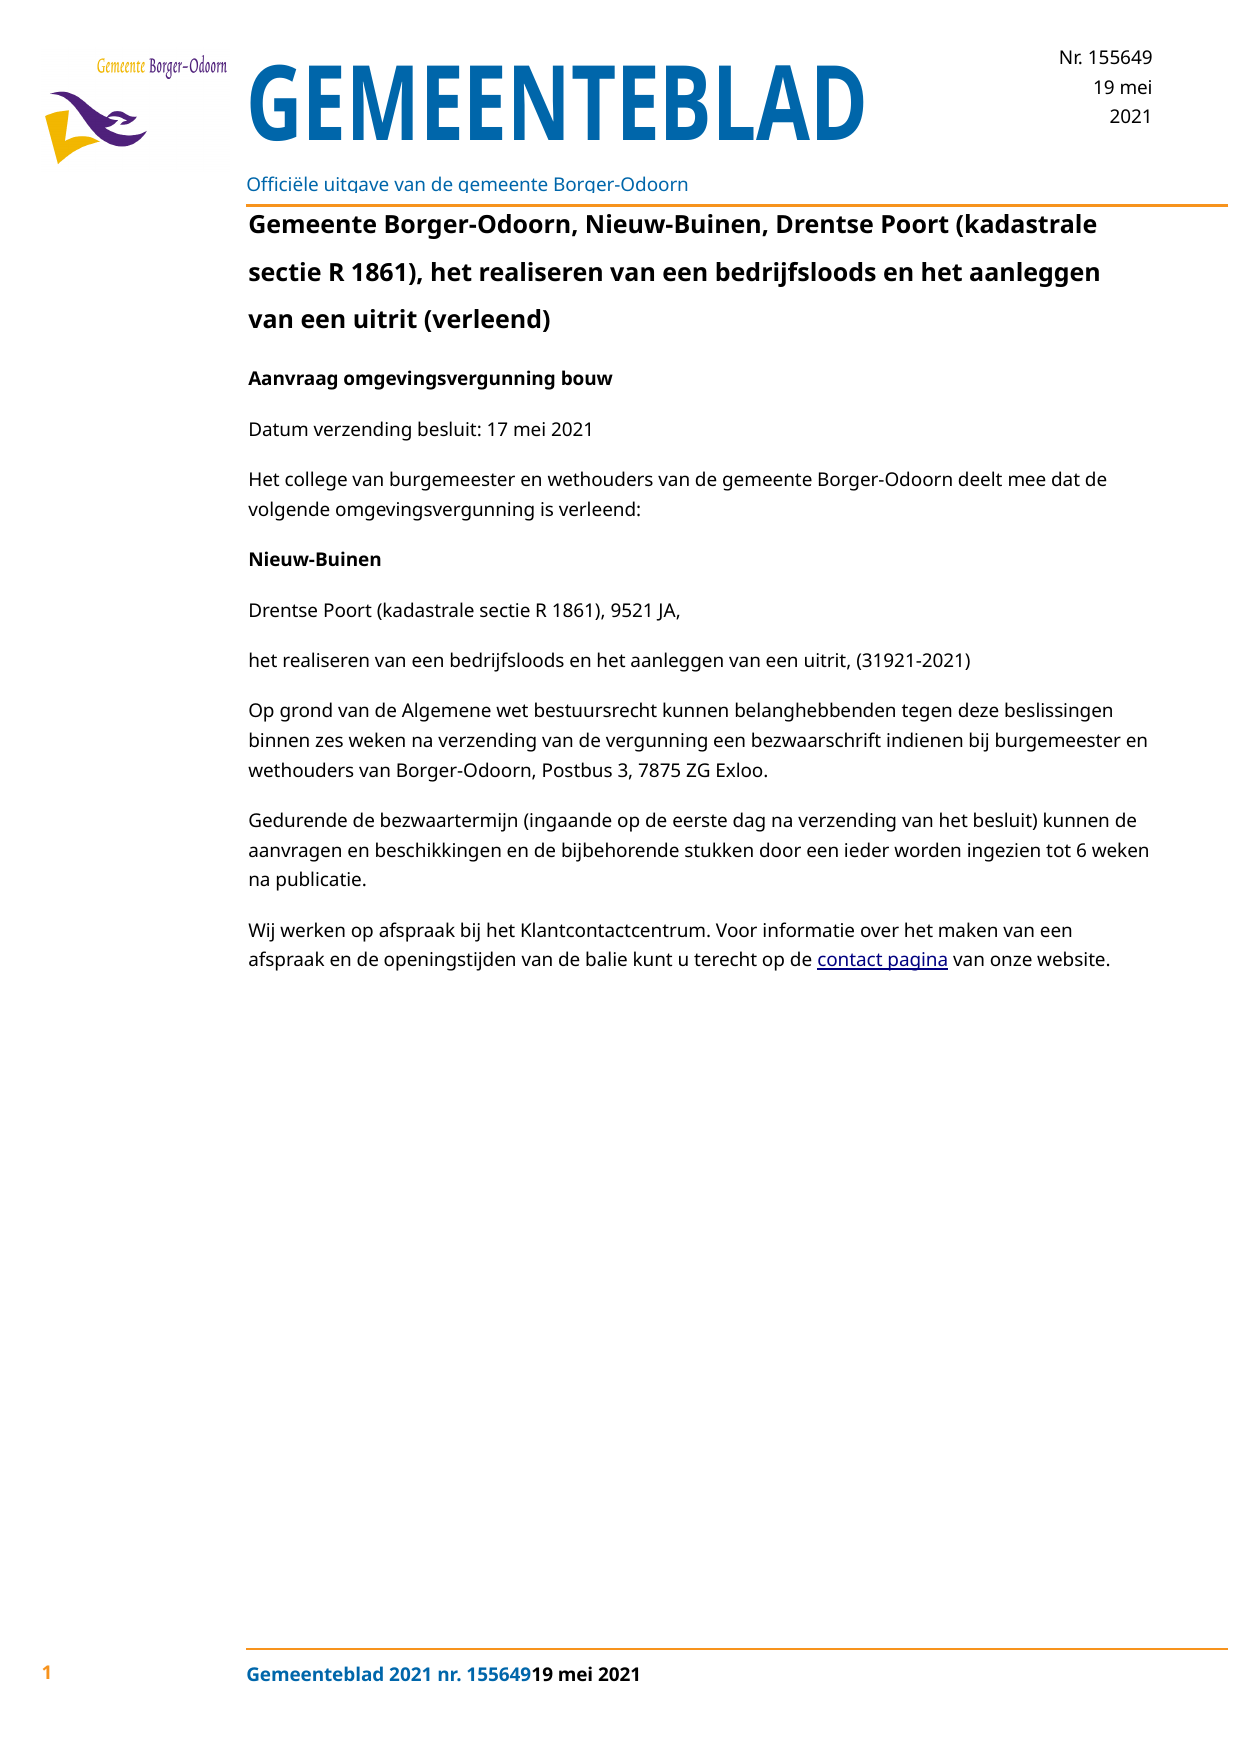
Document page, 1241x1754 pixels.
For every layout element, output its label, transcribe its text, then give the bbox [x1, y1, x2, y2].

text Gemeente Borger-Odoorn, Nieuw-Buinen, Drentse Poort (kadastrale sectie R 1861), het realiseren van een bedrijfsloods en het aanleggen van een uitrit (verleend) [248, 207, 1152, 336]
text Datum verzending besluit: 17 mei 2021 [248, 416, 1152, 442]
text Gedurende de bezwaartermijn (ingaande op de eerste dag na verzending van het besluit) kunnen de aanvragen en beschikkingen en de bijbehorende stukken door een ieder worden ingezien tot 6 weken na publicatie. [248, 807, 1152, 892]
text Aanvraag omgevingsvergunning bouw [248, 366, 1152, 391]
text het realiseren van een bedrijfsloods en het aanleggen van een uitrit, (31921-2021) [248, 647, 1152, 673]
text Op grond van de Algemene wet bestuursrecht kunnen belanghebbenden tegen deze beslissingen binnen zes weken na verzending van de vergunning een bezwaarschrift indienen bij burgemeester en wethouders van Borger-Odoorn, Postbus 3, 7875 ZG Exloo. [248, 698, 1152, 782]
text Nieuw-Buinen [248, 546, 1152, 572]
picture [41, 47, 231, 172]
text Drentse Poort (kadastrale sectie R 1861), 9521 JA, [248, 597, 1152, 622]
text Wij werken op afspraak bij het Klantcontactcentrum. Voor informatie over het maken van een afspraak en de openingstijden van de balie kunt u terecht op de contact pagina van onze website. [248, 917, 1152, 972]
text Het college van burgemeester en wethouders van de gemeente Borger-Odoorn deelt mee dat de volgende omgevingsvergunning is verleend: [248, 466, 1152, 522]
